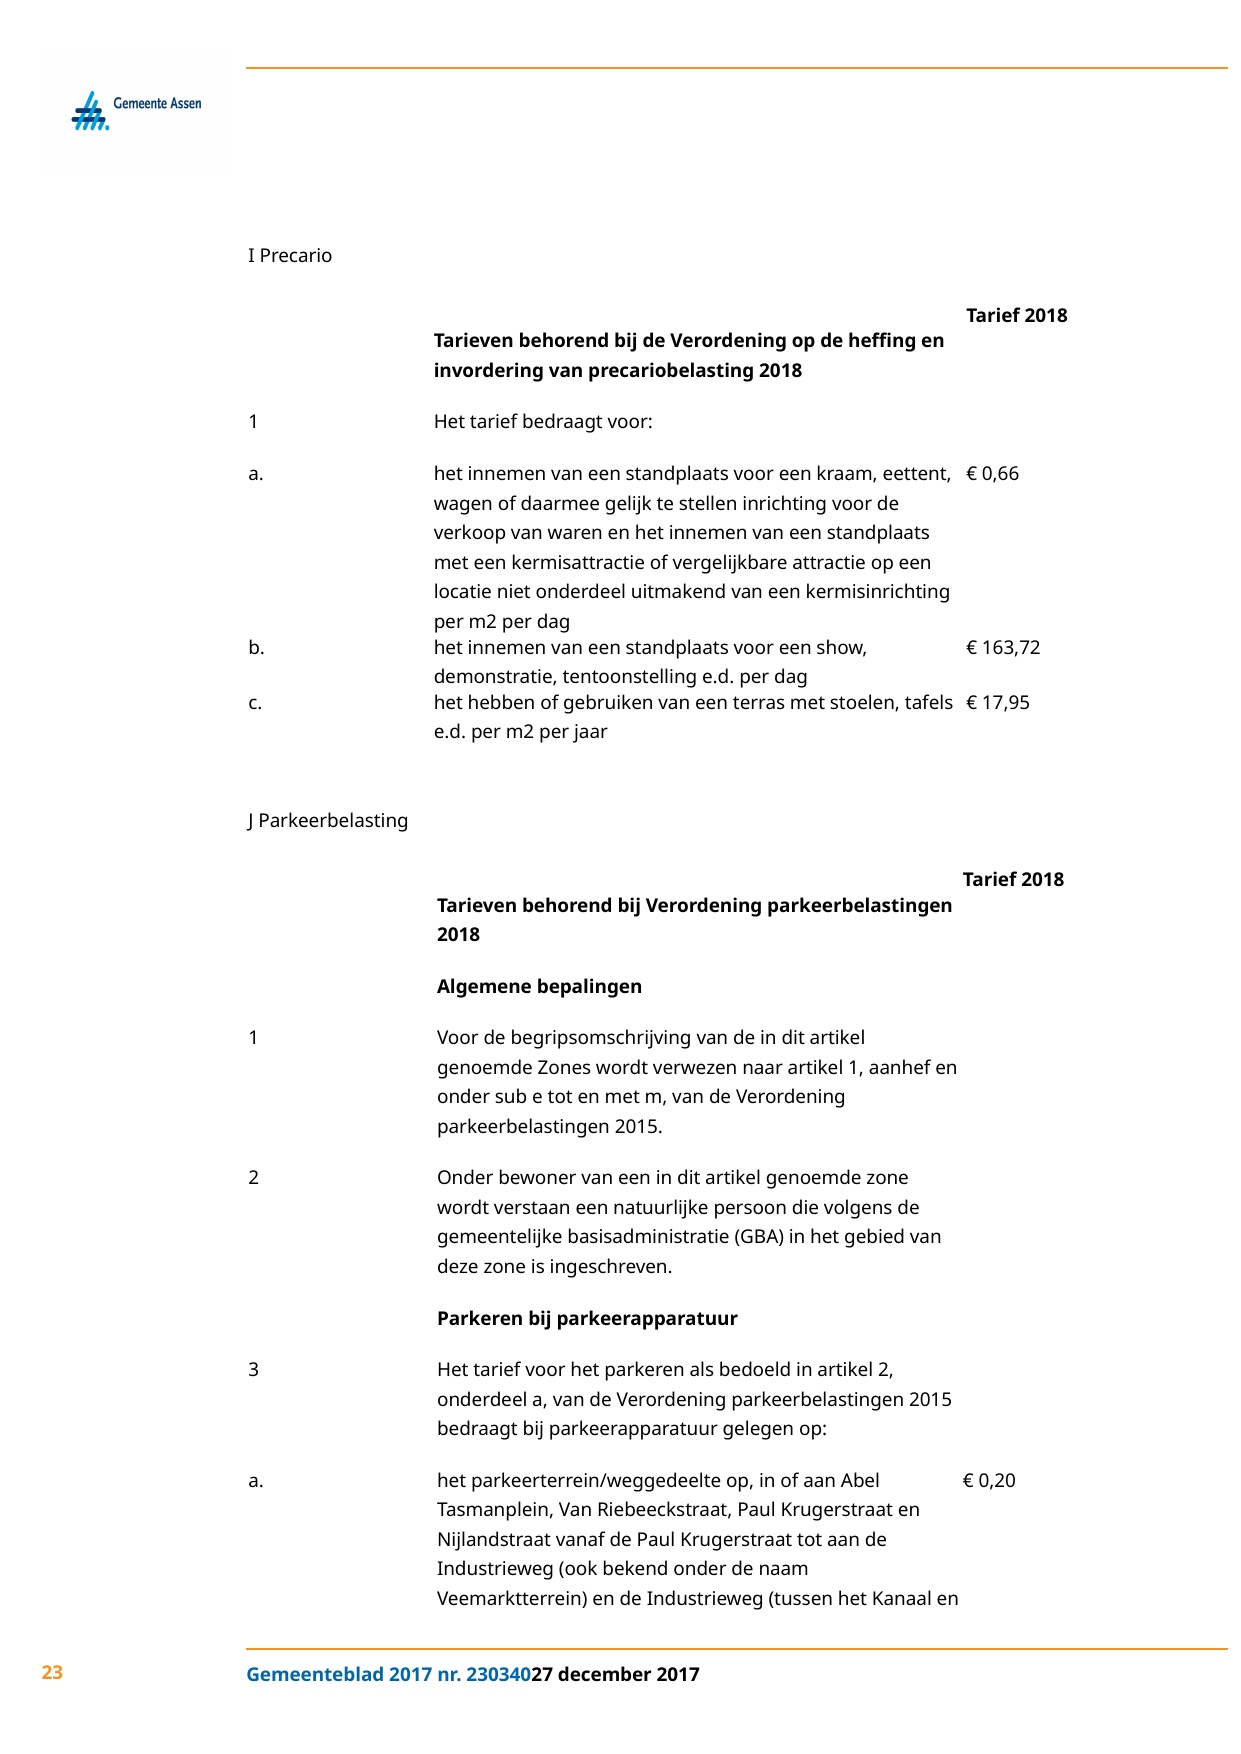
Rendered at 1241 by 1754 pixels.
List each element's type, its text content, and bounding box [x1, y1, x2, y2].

table_header [437, 866, 963, 892]
table_cell [434, 383, 966, 409]
table_cell [437, 1331, 963, 1356]
table_cell [963, 947, 1152, 973]
table_header [248, 866, 437, 892]
table_cell [248, 892, 437, 947]
table_cell [963, 973, 1152, 999]
table_cell [437, 999, 963, 1024]
table_cell het parkeerterrein/weggedeelte op, in of aan Abel Tasmanplein, Van Riebeeckstraat, Paul Krugerstraat en Nijlandstraat vanaf de Paul Krugerstraat tot aan de Industrieweg (ook bekend onder de naam Veemarktterrein) en de Industrieweg (tussen het Kanaal en [437, 1467, 963, 1611]
table_cell [248, 1331, 437, 1356]
table_cell [248, 1139, 437, 1164]
table_cell [437, 947, 963, 973]
table_cell het innemen van een standplaats voor een kraam, eettent, wagen of daarmee gelijk te stellen inrichting voor de verkoop van waren en het innemen van een standplaats met een kermisattractie of vergelijkbare attractie op een locatie niet onderdeel uitmakend van een kermisinrichting per m2 per dag [434, 460, 966, 634]
text J Parkeerbelasting [248, 807, 1152, 833]
table_cell [966, 435, 1152, 460]
table_cell [437, 1441, 963, 1467]
table_cell [248, 435, 433, 460]
table_cell Voor de begripsomschrijving van de in dit artikel genoemde Zones wordt verwezen naar artikel 1, aanhef en onder sub e tot en met m, van de Verordening parkeerbelastingen 2015. [437, 1024, 963, 1139]
table_cell 2 [248, 1165, 437, 1279]
table_cell c. [248, 689, 433, 744]
table_cell [434, 435, 966, 460]
table_header Tarief 2018 [963, 866, 1152, 892]
table_cell [963, 892, 1152, 947]
table_cell [248, 1441, 437, 1467]
table_cell [966, 383, 1152, 409]
table_cell [248, 1279, 437, 1305]
table_cell 1 [248, 1024, 437, 1139]
table_cell [963, 1441, 1152, 1467]
table_cell het hebben of gebruiken van een terras met stoelen, tafels e.d. per m2 per jaar [434, 689, 966, 744]
table_cell b. [248, 634, 433, 689]
table_header [248, 302, 433, 328]
table_cell [248, 947, 437, 973]
table_cell [963, 1165, 1152, 1279]
table_cell [966, 328, 1152, 383]
table_cell [963, 1279, 1152, 1305]
table_cell [248, 973, 437, 999]
table_cell [963, 1024, 1152, 1139]
table_cell Algemene bepalingen [437, 973, 963, 999]
table_cell € 0,20 [963, 1467, 1152, 1611]
table_cell € 17,95 [966, 689, 1152, 744]
table_cell [248, 999, 437, 1024]
table_cell [248, 383, 433, 409]
table_cell a. [248, 1467, 437, 1611]
table_cell Parkeren bij parkeerapparatuur [437, 1305, 963, 1331]
table_cell Tarieven behorend bij Verordening parkeerbelastingen 2018 [437, 892, 963, 947]
table_cell [963, 999, 1152, 1024]
table_cell Het tarief bedraagt voor: [434, 409, 966, 434]
table_cell [963, 1139, 1152, 1164]
table_cell [437, 1139, 963, 1164]
text I Precario [248, 243, 1152, 268]
table_header [434, 302, 966, 328]
table_cell [963, 1305, 1152, 1331]
table_header Tarief 2018 [966, 302, 1152, 328]
table_cell [963, 1331, 1152, 1356]
table_cell [437, 1279, 963, 1305]
table_cell 1 [248, 409, 433, 434]
table_cell Het tarief voor het parkeren als bedoeld in artikel 2, onderdeel a, van de Verordening parkeerbelastingen 2015 bedraagt bij parkeerapparatuur gelegen op: [437, 1356, 963, 1441]
picture [41, 47, 231, 172]
table_cell Onder bewoner van een in dit artikel genoemde zone wordt verstaan een natuurlijke persoon die volgens de gemeentelijke basisadministratie (GBA) in het gebied van deze zone is ingeschreven. [437, 1165, 963, 1279]
table_cell € 0,66 [966, 460, 1152, 634]
table_cell [966, 409, 1152, 434]
table_cell het innemen van een standplaats voor een show, demonstratie, tentoonstelling e.d. per dag [434, 634, 966, 689]
table_cell a. [248, 460, 433, 634]
table_cell [963, 1356, 1152, 1441]
table_cell [248, 328, 433, 383]
table_cell 3 [248, 1356, 437, 1441]
table_cell [248, 1305, 437, 1331]
table_cell € 163,72 [966, 634, 1152, 689]
table_cell Tarieven behorend bij de Verordening op de heffing en invordering van precariobelasting 2018 [434, 328, 966, 383]
